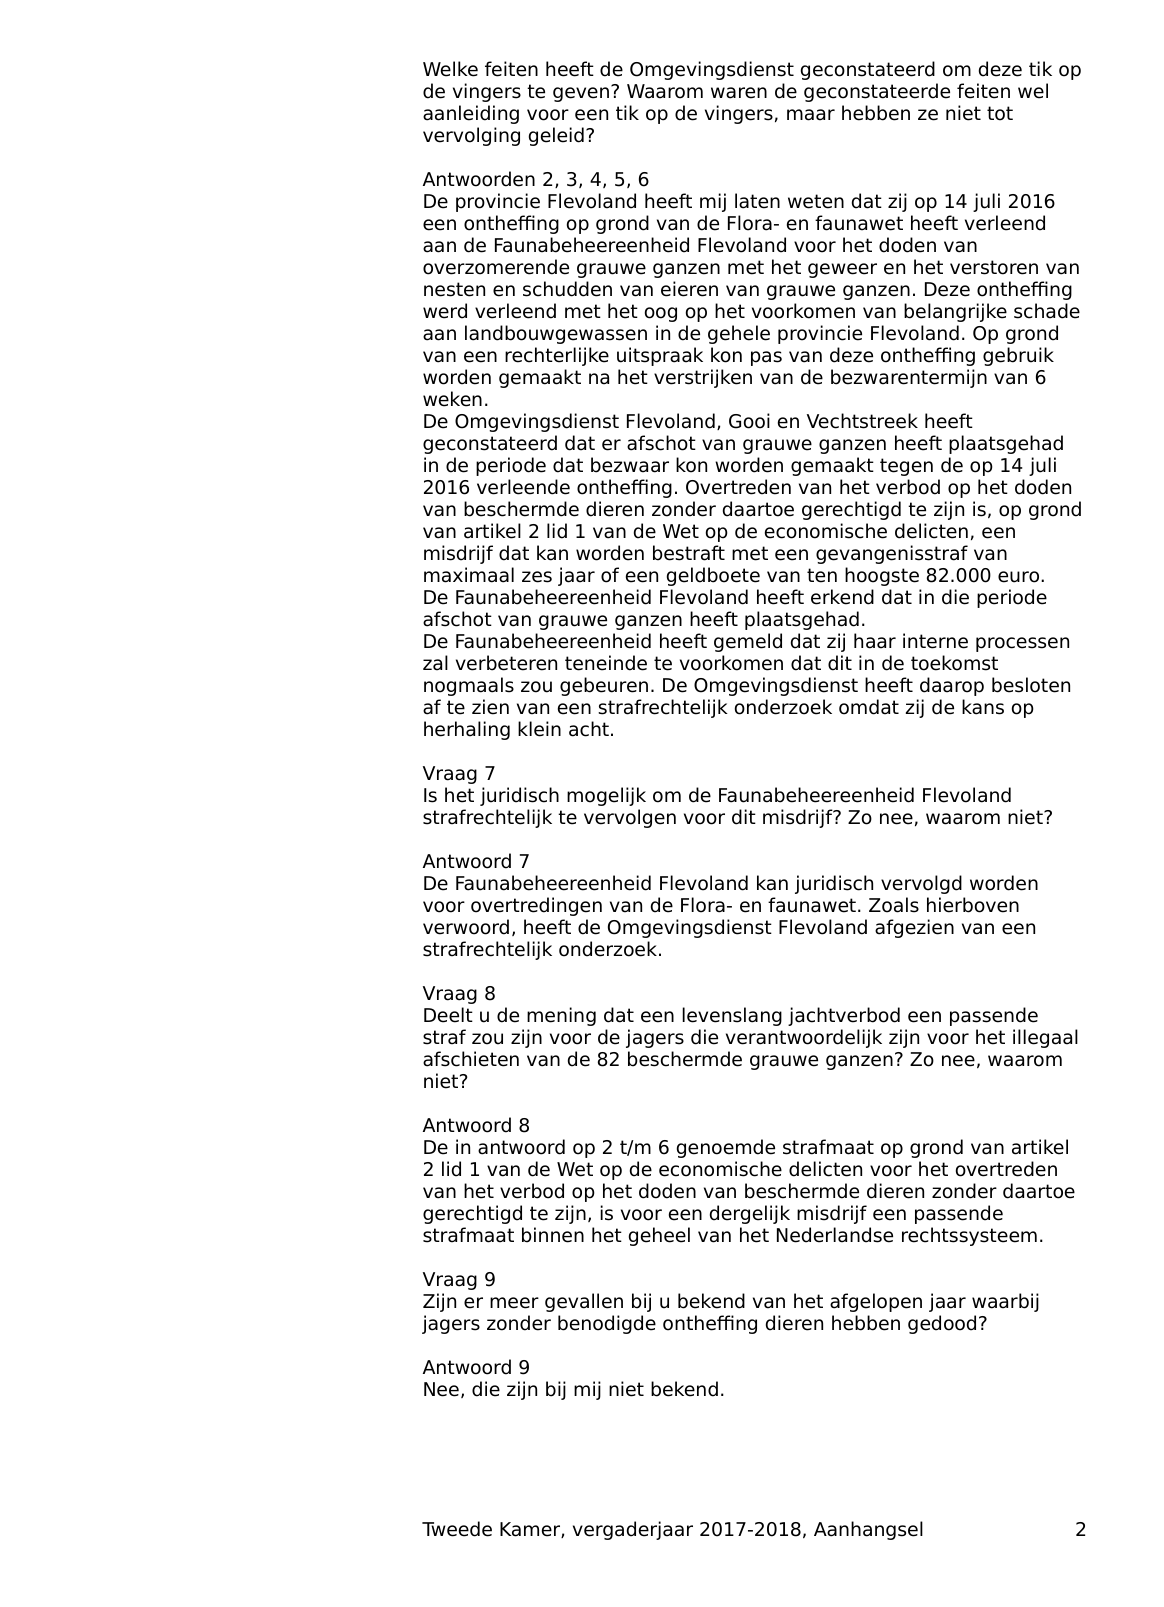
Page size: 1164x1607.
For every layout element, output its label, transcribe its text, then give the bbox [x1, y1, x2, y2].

text De Faunabeheereenheid Flevoland kan juridisch vervolgd worden voor overtredingen van de Flora- en faunawet. Zoals hierboven verwoord, heeft de Omgevingsdienst Flevoland afgezien van een strafrechtelijk onderzoek. [422, 873, 1087, 961]
text De provincie Flevoland heeft mij laten weten dat zij op 14 juli 2016 een ontheffing op grond van de Flora- en faunawet heeft verleend aan de Faunabeheereenheid Flevoland voor het doden van overzomerende grauwe ganzen met het geweer en het verstoren van nesten en schudden van eieren van grauwe ganzen. Deze ontheffing werd verleend met het oog op het voorkomen van belangrijke schade aan landbouwgewassen in de gehele provincie Flevoland. Op grond van een rechterlijke uitspraak kon pas van deze ontheffing gebruik worden gemaakt na het verstrijken van de bezwarentermijn van 6 weken. [422, 191, 1087, 411]
text De Omgevingsdienst Flevoland, Gooi en Vechtstreek heeft geconstateerd dat er afschot van grauwe ganzen heeft plaatsgehad in de periode dat bezwaar kon worden gemaakt tegen de op 14 juli 2016 verleende ontheffing. Overtreden van het verbod op het doden van beschermde dieren zonder daartoe gerechtigd te zijn is, op grond van artikel 2 lid 1 van de Wet op de economische delicten, een misdrijf dat kan worden bestraft met een gevangenisstraf van maximaal zes jaar of een geldboete van ten hoogste 82.000 euro. [422, 411, 1087, 587]
text Antwoorden 2, 3, 4, 5, 6 [422, 169, 1087, 191]
text Vraag 8 [422, 983, 1087, 1005]
text Nee, die zijn bij mij niet bekend. [422, 1379, 1087, 1401]
text De Faunabeheereenheid Flevoland heeft erkend dat in die periode afschot van grauwe ganzen heeft plaatsgehad. [422, 587, 1087, 631]
text Antwoord 9 [422, 1357, 1087, 1379]
text De in antwoord op 2 t/m 6 genoemde strafmaat op grond van artikel 2 lid 1 van de Wet op de economische delicten voor het overtreden van het verbod op het doden van beschermde dieren zonder daartoe gerechtigd te zijn, is voor een dergelijk misdrijf een passende strafmaat binnen het geheel van het Nederlandse rechtssysteem. [422, 1137, 1087, 1247]
text Vraag 9 [422, 1269, 1087, 1291]
text Antwoord 8 [422, 1115, 1087, 1137]
text Zijn er meer gevallen bij u bekend van het afgelopen jaar waarbij jagers zonder benodigde ontheffing dieren hebben gedood? [422, 1291, 1087, 1335]
text Antwoord 7 [422, 851, 1087, 873]
text Vraag 7 [422, 763, 1087, 785]
text Deelt u de mening dat een levenslang jachtverbod een passende straf zou zijn voor de jagers die verantwoordelijk zijn voor het illegaal afschieten van de 82 beschermde grauwe ganzen? Zo nee, waarom niet? [422, 1005, 1087, 1093]
text De Faunabeheereenheid heeft gemeld dat zij haar interne processen zal verbeteren teneinde te voorkomen dat dit in de toekomst nogmaals zou gebeuren. De Omgevingsdienst heeft daarop besloten af te zien van een strafrechtelijk onderzoek omdat zij de kans op herhaling klein acht. [422, 631, 1087, 741]
text Is het juridisch mogelijk om de Faunabeheereenheid Flevoland strafrechtelijk te vervolgen voor dit misdrijf? Zo nee, waarom niet? [422, 785, 1087, 829]
text Welke feiten heeft de Omgevingsdienst geconstateerd om deze tik op de vingers te geven? Waarom waren de geconstateerde feiten wel aanleiding voor een tik op de vingers, maar hebben ze niet tot vervolging geleid? [422, 59, 1087, 147]
